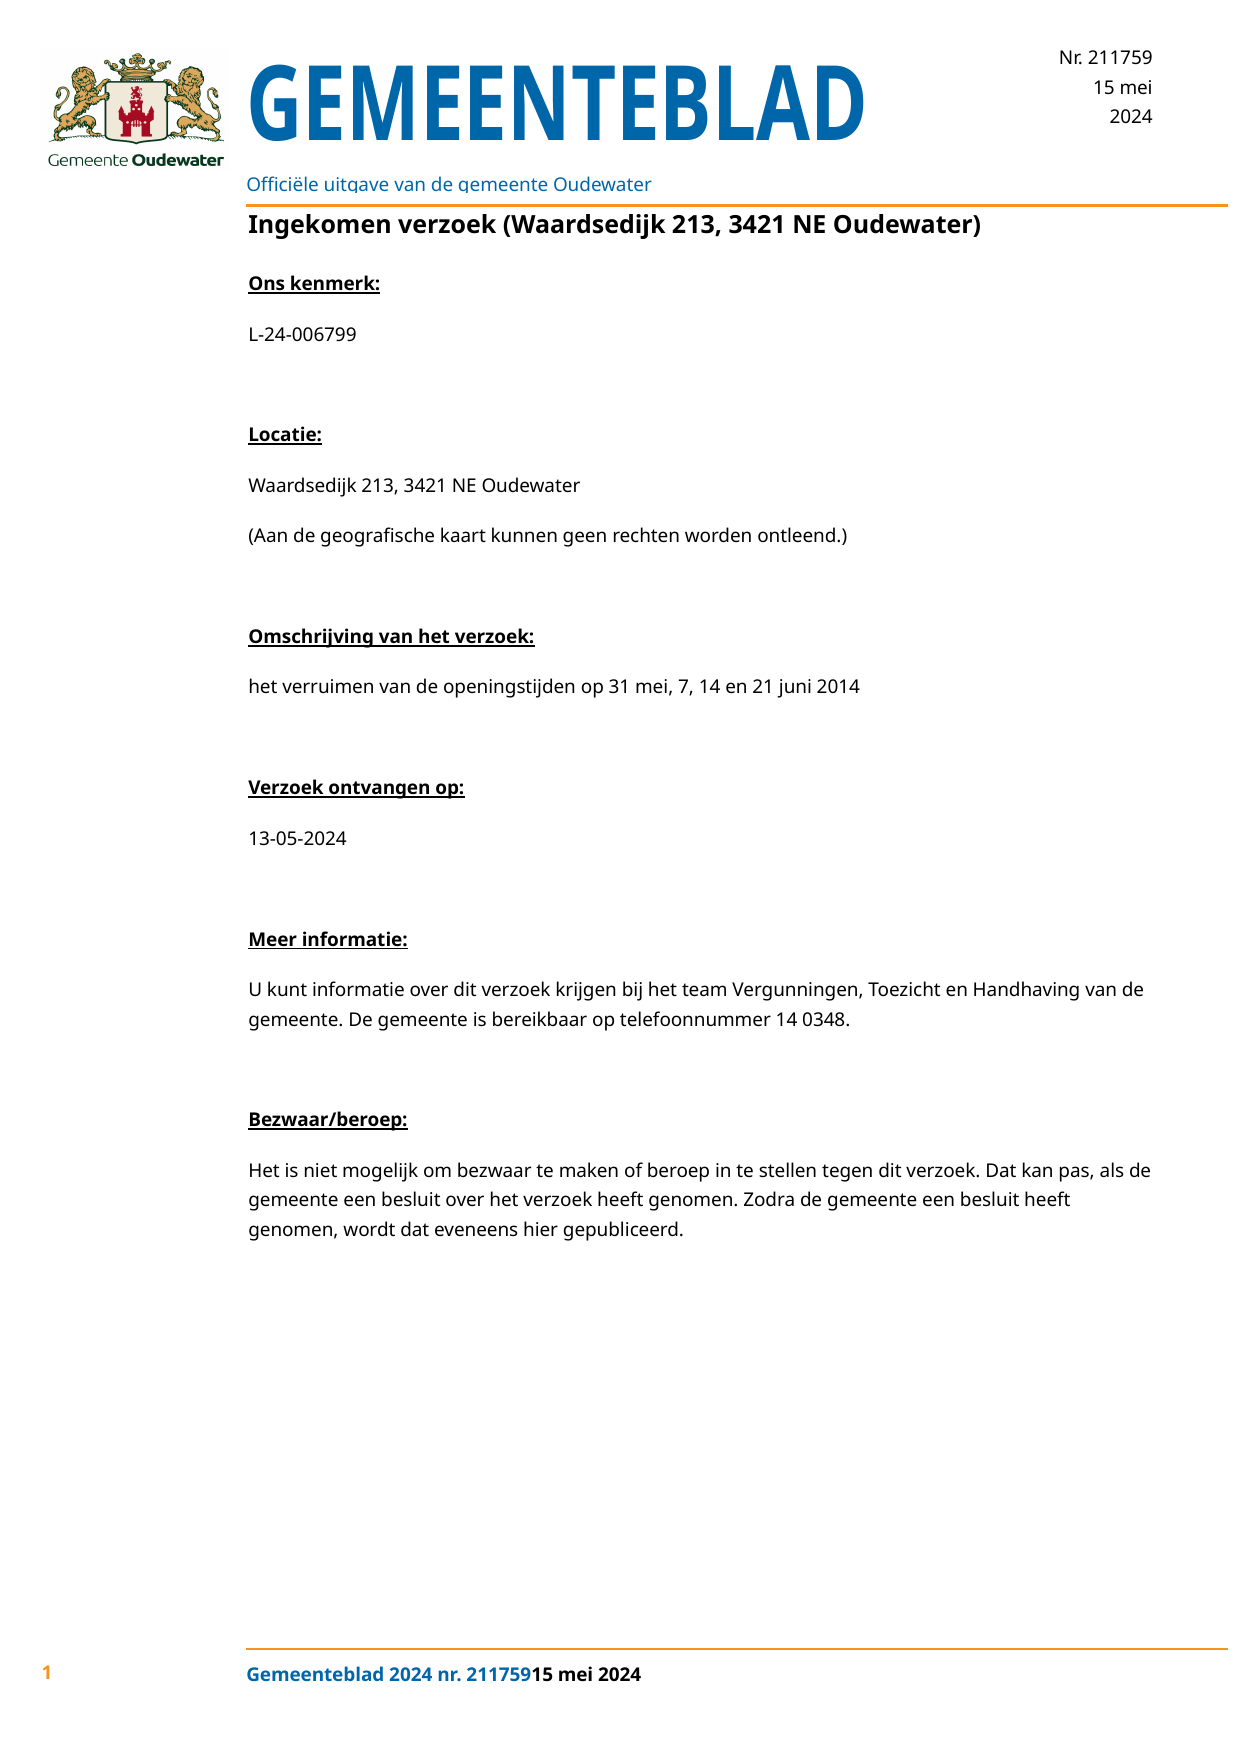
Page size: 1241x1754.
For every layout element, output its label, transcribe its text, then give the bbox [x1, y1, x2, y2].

text Ons kenmerk: [248, 270, 1152, 296]
text Meer informatie: [248, 926, 1152, 951]
text 13-05-2024 [248, 825, 1152, 851]
text Locatie: [248, 422, 1152, 447]
text U kunt informatie over dit verzoek krijgen bij het team Vergunningen, Toezicht en Handhaving van de gemeente. De gemeente is bereikbaar op telefoonnummer 14 0348. [248, 976, 1152, 1031]
text Bezwaar/beroep: [248, 1107, 1152, 1132]
text L-24-006799 [248, 321, 1152, 346]
text Het is niet mogelijk om bezwaar te maken of beroep in te stellen tegen dit verzoek. Dat kan pas, als de gemeente een besluit over het verzoek heeft genomen. Zodra de gemeente een besluit heeft genomen, wordt dat eveneens hier gepubliceerd. [248, 1157, 1152, 1242]
picture [41, 47, 231, 172]
text Waardsedijk 213, 3421 NE Oudewater [248, 472, 1152, 498]
text het verruimen van de openingstijden op 31 mei, 7, 14 en 21 juni 2014 [248, 674, 1152, 699]
text Ingekomen verzoek (Waardsedijk 213, 3421 NE Oudewater) [248, 207, 1152, 241]
text (Aan de geografische kaart kunnen geen rechten worden ontleend.) [248, 522, 1152, 548]
text Verzoek ontvangen op: [248, 774, 1152, 800]
text Omschrijving van het verzoek: [248, 623, 1152, 649]
